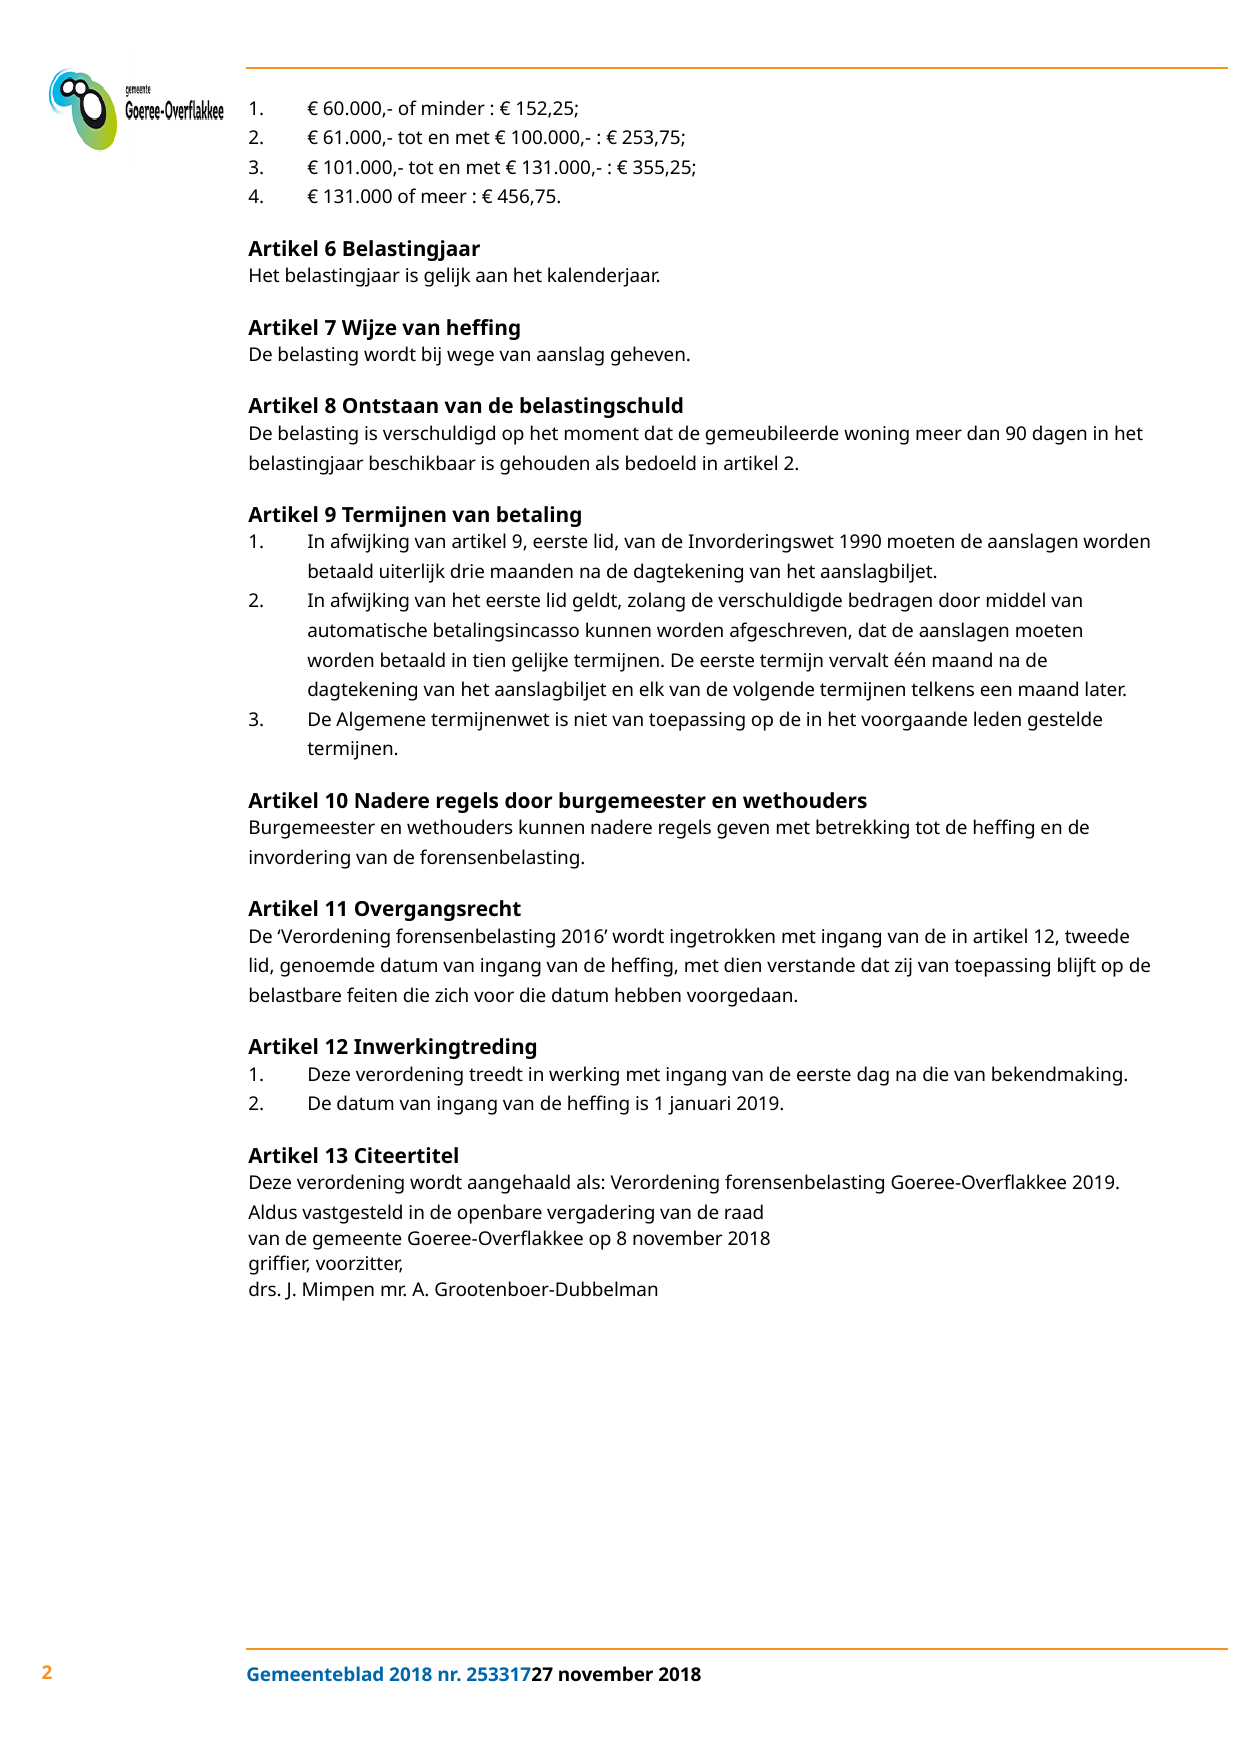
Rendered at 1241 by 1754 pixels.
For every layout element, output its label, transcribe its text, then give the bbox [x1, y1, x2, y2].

list In afwijking van artikel 9, eerste lid, van de Invorderingswet 1990 moeten de aanslagen worden betaald uiterlijk drie maanden na de dagtekening van het aanslagbiljet. [248, 528, 1152, 584]
text Artikel 10 Nadere regels door burgemeester en wethouders [248, 786, 1152, 814]
text Artikel 11 Overgangsrecht [248, 894, 1152, 923]
text Artikel 9 Termijnen van betaling [248, 500, 1152, 528]
text Artikel 12 Inwerkingtreding [248, 1032, 1152, 1061]
text Artikel 6 Belastingjaar [248, 234, 1152, 262]
list De datum van ingang van de heffing is 1 januari 2019. [248, 1091, 1152, 1116]
text van de gemeente Goeree-Overflakkee op 8 november 2018 [248, 1225, 1152, 1250]
text Artikel 7 Wijze van heffing [248, 313, 1152, 341]
list Deze verordening treedt in werking met ingang van de eerste dag na die van bekendmaking. [248, 1061, 1152, 1087]
picture [41, 47, 231, 172]
text De ‘Verordening forensenbelasting 2016’ wordt ingetrokken met ingang van de in artikel 12, tweede lid, genoemde datum van ingang van de heffing, met dien verstande dat zij van toepassing blijft op de belastbare feiten die zich voor die datum hebben voorgedaan. [248, 923, 1152, 1008]
text drs. J. Mimpen mr. A. Grootenboer-Dubbelman [248, 1276, 1152, 1302]
list € 131.000 of meer : € 456,75. [248, 183, 1152, 209]
list € 61.000,- tot en met € 100.000,- : € 253,75; [248, 124, 1152, 150]
text griffier, voorzitter, [248, 1250, 1152, 1276]
text Artikel 13 Citeertitel [248, 1141, 1152, 1169]
list In afwijking van het eerste lid geldt, zolang de verschuldigde bedragen door middel van automatische betalingsincasso kunnen worden afgeschreven, dat de aanslagen moeten worden betaald in tien gelijke termijnen. De eerste termijn vervalt één maand na de dagtekening van het aanslagbiljet en elk van de volgende termijnen telkens een maand later. [248, 588, 1152, 702]
text Burgemeester en wethouders kunnen nadere regels geven met betrekking tot de heffing en de invordering van de forensenbelasting. [248, 814, 1152, 870]
list € 60.000,- of minder : € 152,25; [248, 95, 1152, 121]
text De belasting is verschuldigd op het moment dat de gemeubileerde woning meer dan 90 dagen in het belastingjaar beschikbaar is gehouden als bedoeld in artikel 2. [248, 420, 1152, 475]
text Deze verordening wordt aangehaald als: Verordening forensenbelasting Goeree-Overflakkee 2019. [248, 1169, 1152, 1195]
text Artikel 8 Ontstaan van de belastingschuld [248, 392, 1152, 420]
text De belasting wordt bij wege van aanslag geheven. [248, 341, 1152, 367]
list € 101.000,- tot en met € 131.000,- : € 355,25; [248, 154, 1152, 180]
list De Algemene termijnenwet is niet van toepassing op de in het voorgaande leden gestelde termijnen. [248, 706, 1152, 761]
text Aldus vastgesteld in de openbare vergadering van de raad [248, 1199, 1152, 1225]
text Het belastingjaar is gelijk aan het kalenderjaar. [248, 262, 1152, 288]
